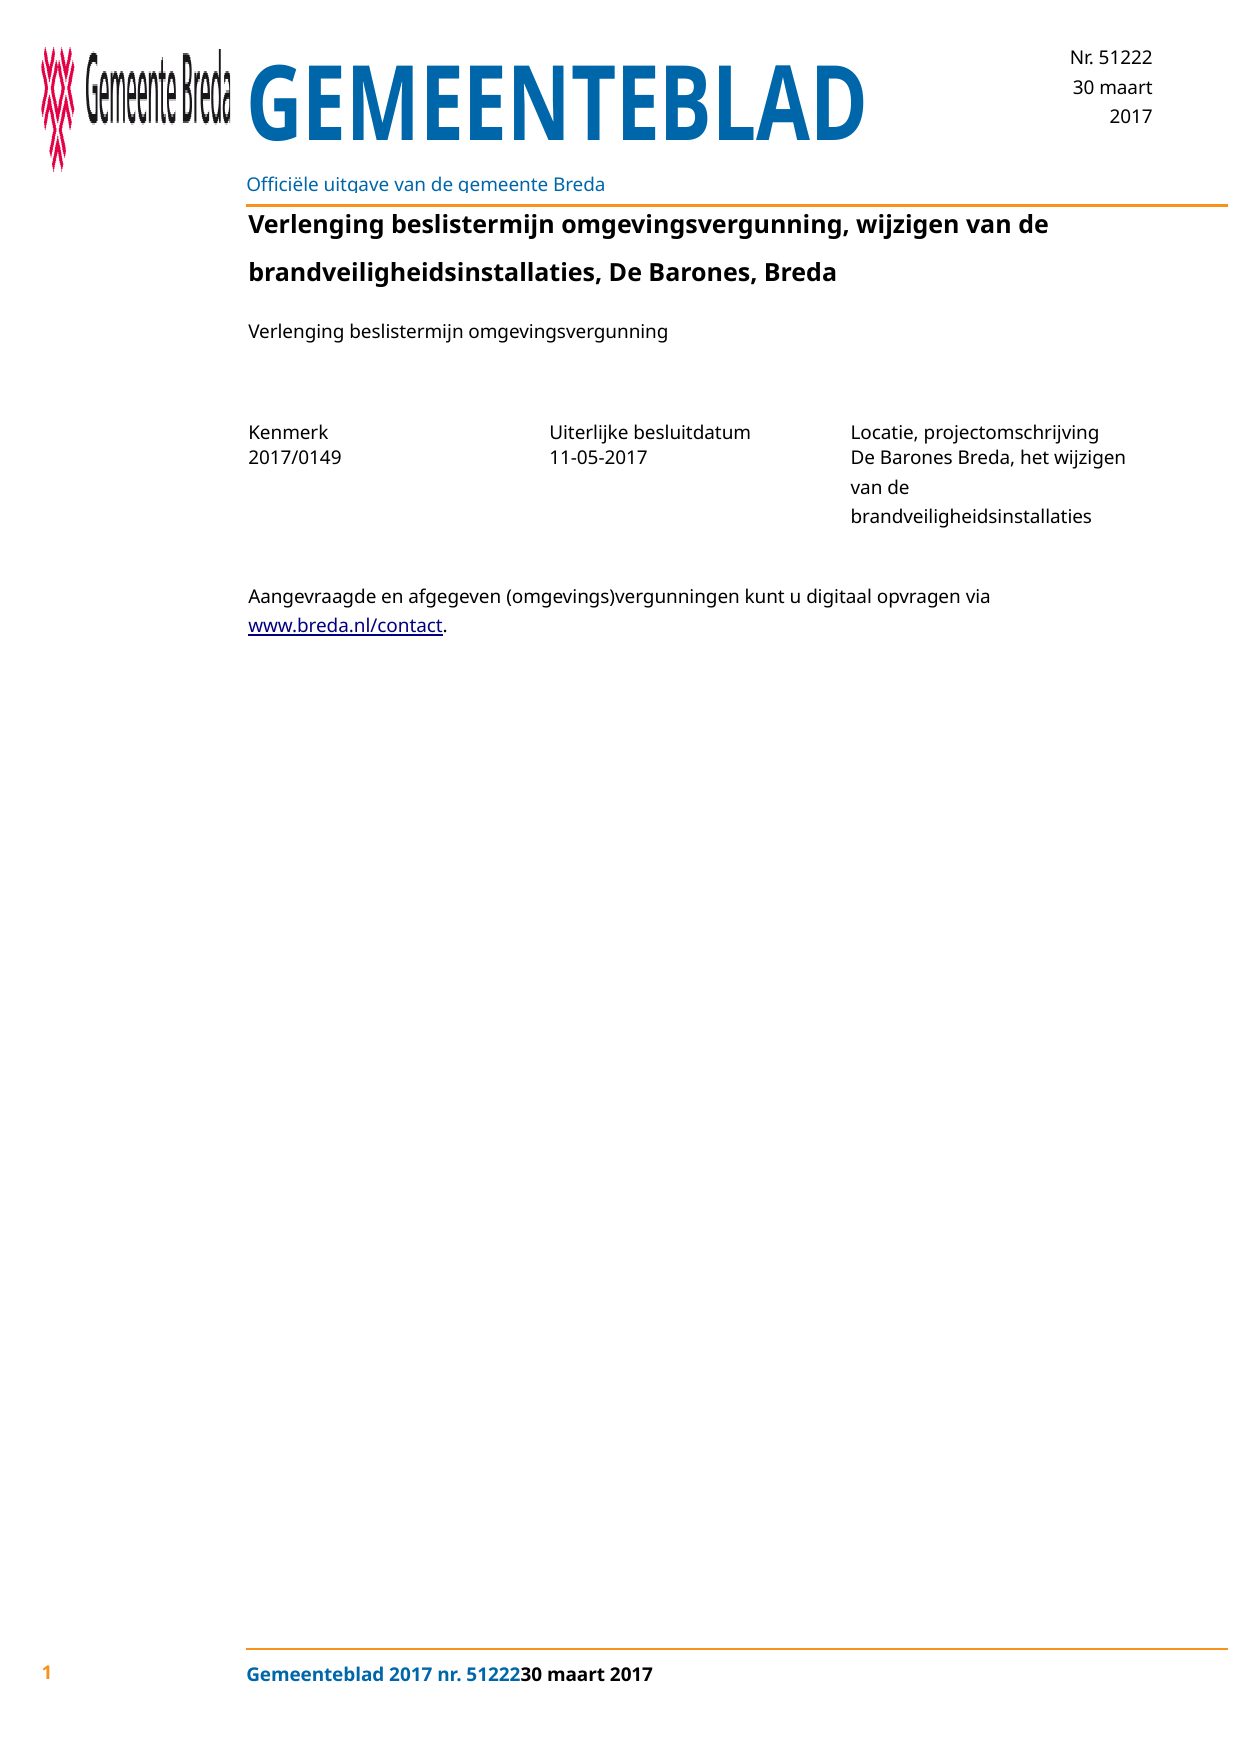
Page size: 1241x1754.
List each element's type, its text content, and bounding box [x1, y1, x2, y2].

text Verlenging beslistermijn omgevingsvergunning [248, 318, 1152, 344]
table_header Locatie, projectomschrijving [850, 419, 1152, 444]
table_header Uiterlijke besluitdatum [549, 419, 850, 444]
text Aangevraagde en afgegeven (omgevings)vergunningen kunt u digitaal opvragen via www.breda.nl/contact. [248, 583, 1152, 638]
text Verlenging beslistermijn omgevingsvergunning, wijzigen van de brandveiligheidsinstallaties, De Barones, Breda [248, 207, 1152, 288]
table_header Kenmerk [248, 419, 549, 444]
picture [41, 47, 231, 172]
table_cell 11-05-2017 [549, 445, 850, 529]
table_cell 2017/0149 [248, 445, 549, 529]
table_cell De Barones Breda, het wijzigen van de brandveiligheidsinstallaties [850, 445, 1152, 529]
